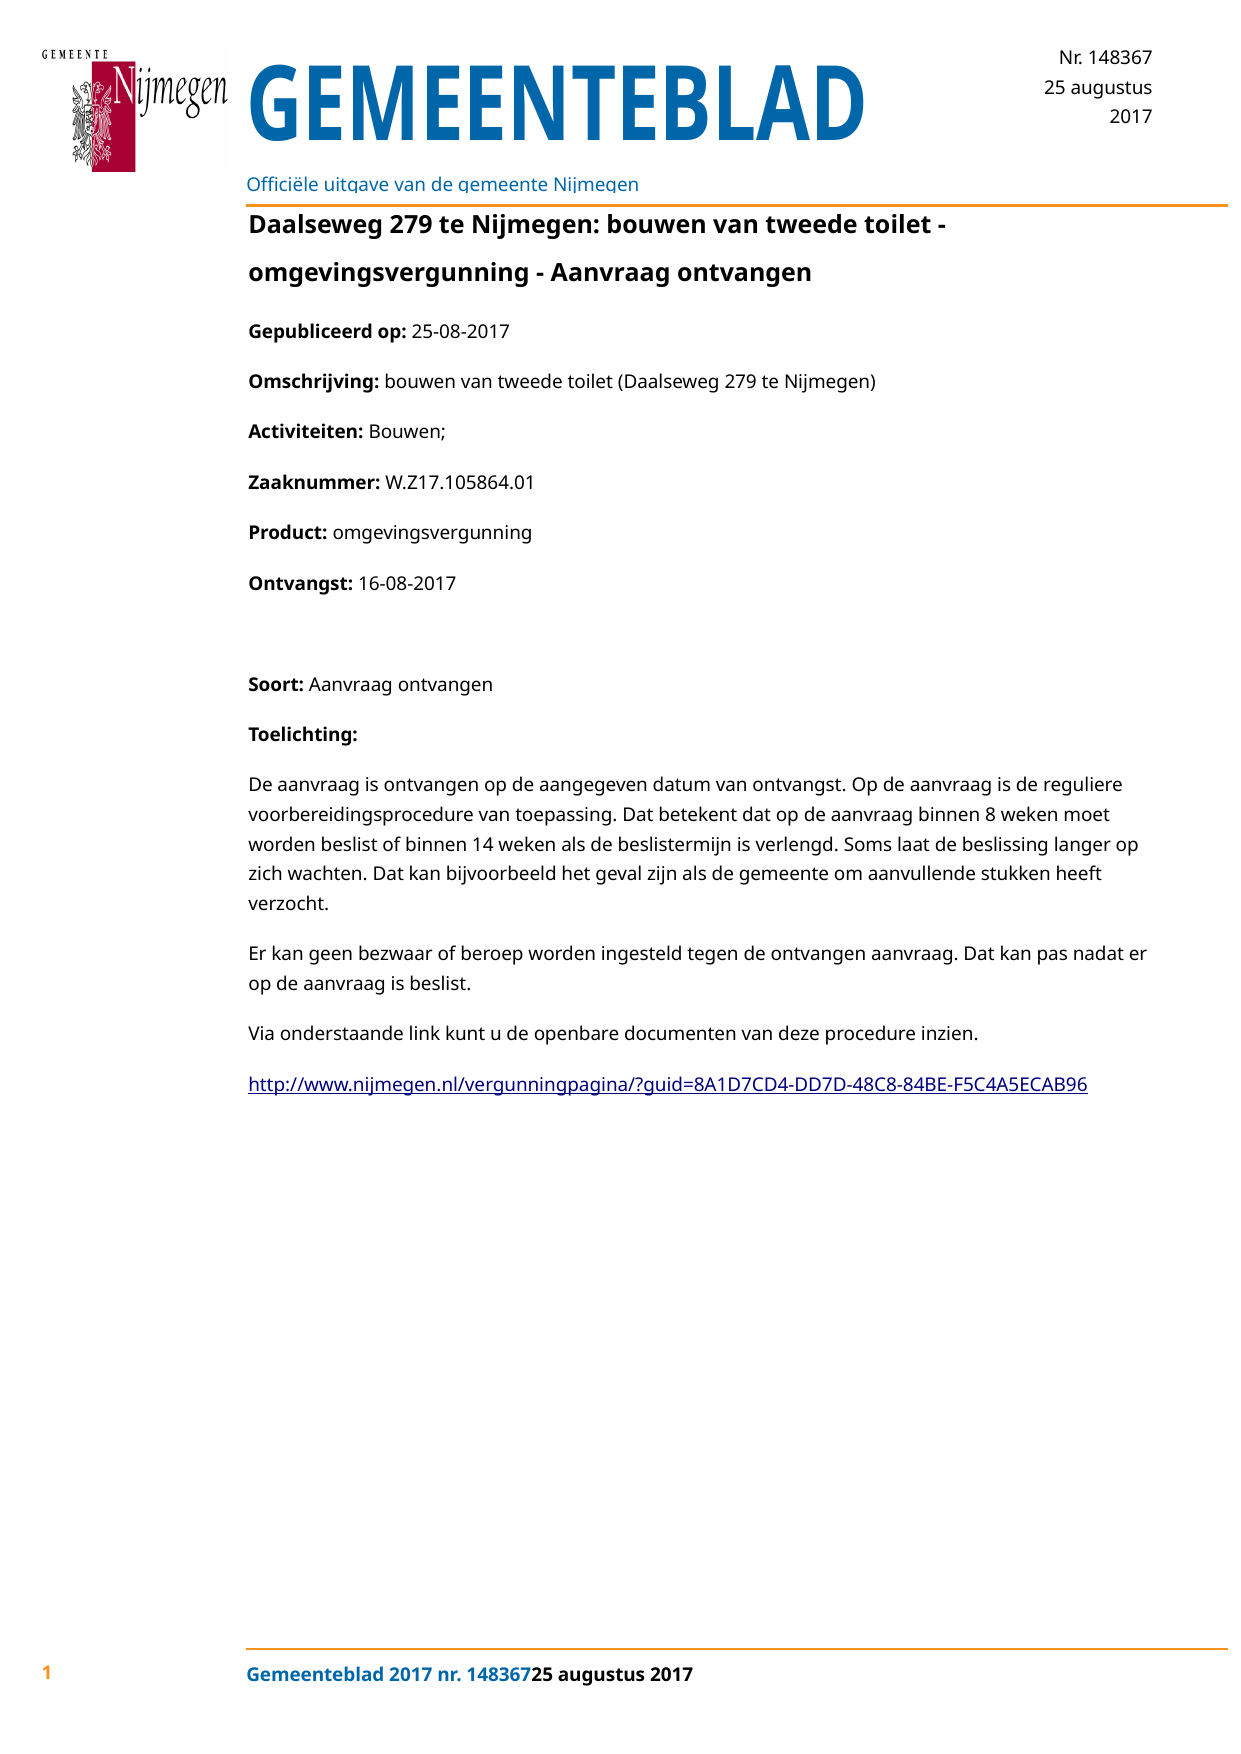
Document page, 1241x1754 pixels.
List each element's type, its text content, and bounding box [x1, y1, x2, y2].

text Er kan geen bezwaar of beroep worden ingesteld tegen de ontvangen aanvraag. Dat kan pas nadat er op de aanvraag is beslist. [248, 940, 1152, 996]
text Zaaknummer: W.Z17.105864.01 [248, 469, 1152, 495]
text Soort: Aanvraag ontvangen [248, 671, 1152, 697]
text Daalseweg 279 te Nijmegen: bouwen van tweede toilet - omgevingsvergunning - Aanvraag ontvangen [248, 207, 1152, 288]
text Gepubliceerd op: 25-08-2017 [248, 318, 1152, 344]
text Product: omgevingsvergunning [248, 519, 1152, 545]
text http://www.nijmegen.nl/vergunningpagina/?guid=8A1D7CD4-DD7D-48C8-84BE-F5C4A5ECAB96 [248, 1071, 1152, 1097]
text Ontvangst: 16-08-2017 [248, 570, 1152, 596]
text Omschrijving: bouwen van tweede toilet (Daalseweg 279 te Nijmegen) [248, 368, 1152, 394]
text Activiteiten: Bouwen; [248, 419, 1152, 444]
text Toelichting: [248, 721, 1152, 747]
text Via onderstaande link kunt u de openbare documenten van deze procedure inzien. [248, 1020, 1152, 1046]
picture [41, 47, 231, 172]
text De aanvraag is ontvangen op de aangegeven datum van ontvangst. Op de aanvraag is de reguliere voorbereidingsprocedure van toepassing. Dat betekent dat op de aanvraag binnen 8 weken moet worden beslist of binnen 14 weken als de beslistermijn is verlengd. Soms laat de beslissing langer op zich wachten. Dat kan bijvoorbeeld het geval zijn als de gemeente om aanvullende stukken heeft verzocht. [248, 772, 1152, 916]
